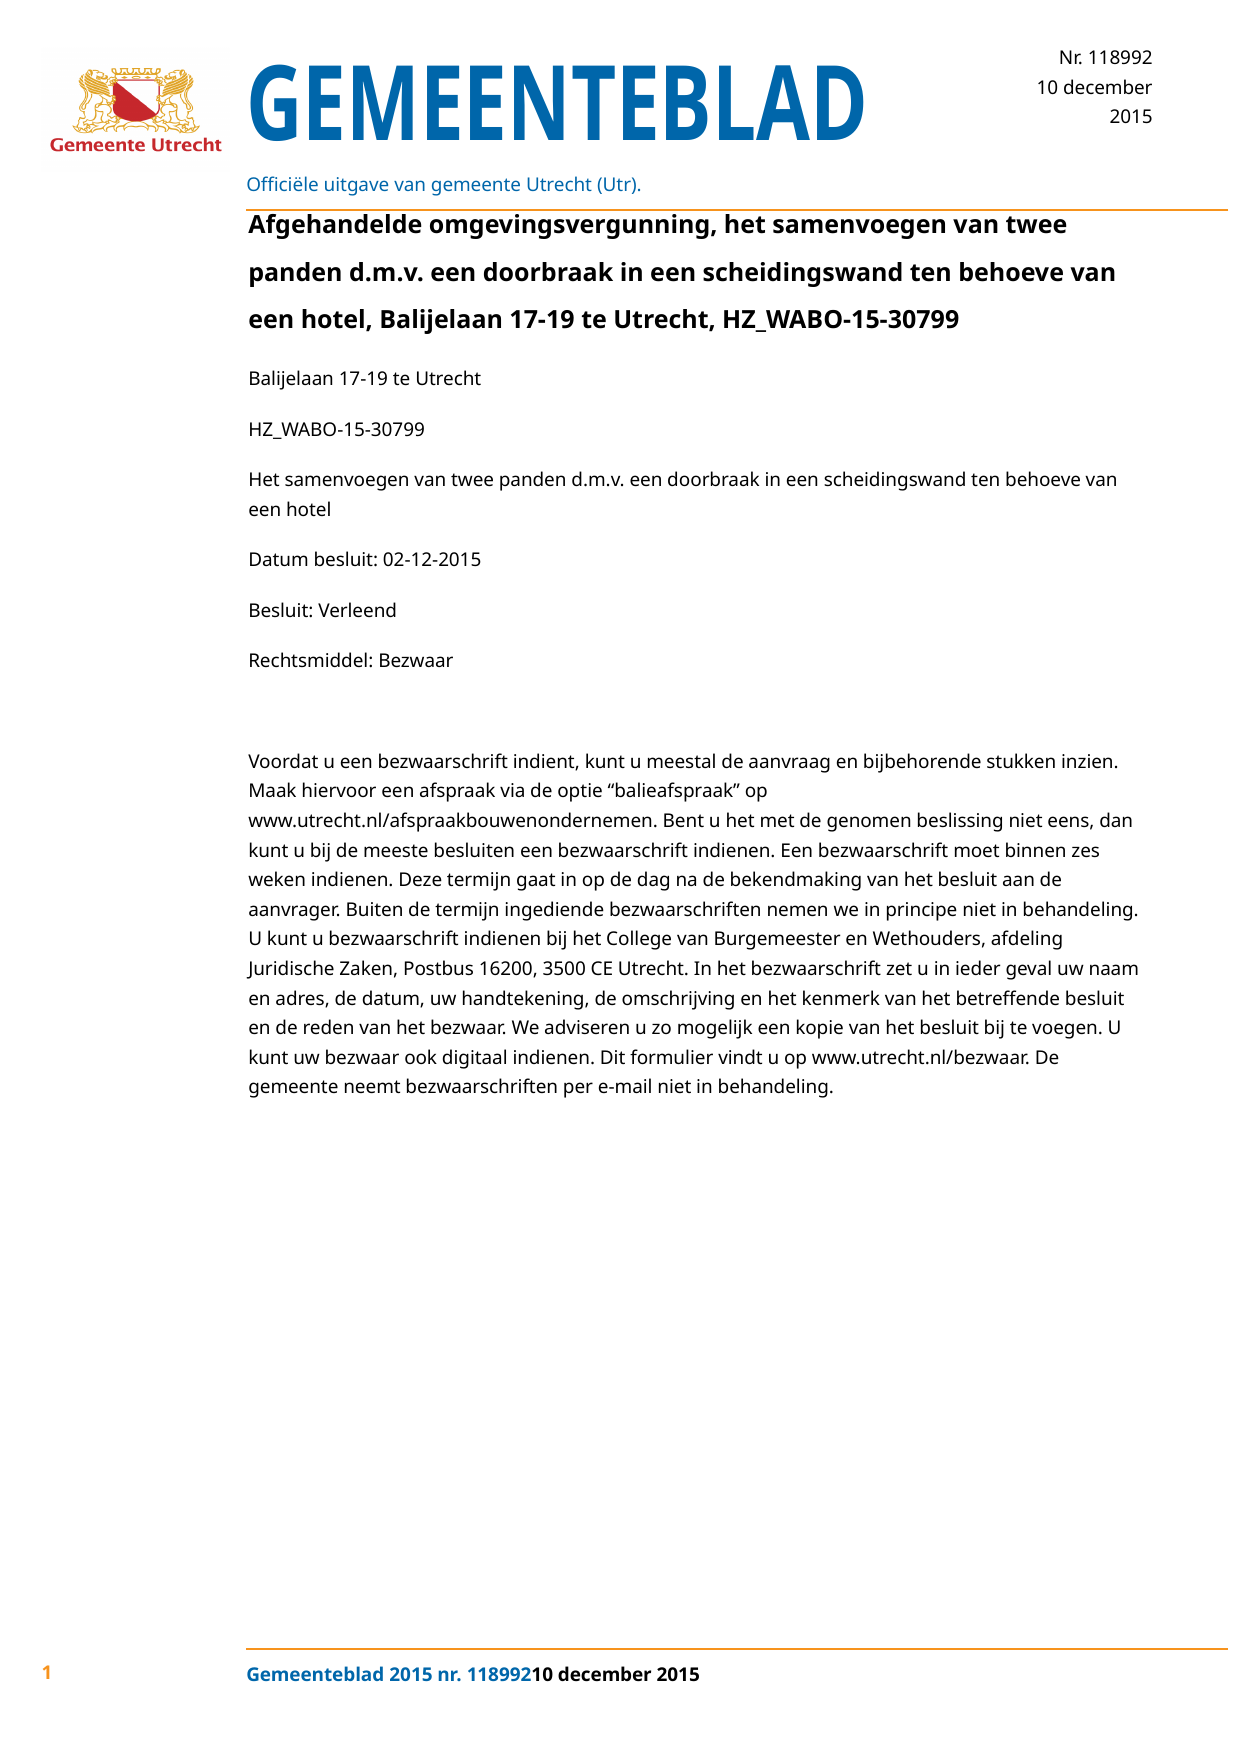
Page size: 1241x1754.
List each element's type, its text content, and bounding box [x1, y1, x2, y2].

text Balijelaan 17-19 te Utrecht [248, 366, 1152, 391]
text Afgehandelde omgevingsvergunning, het samenvoegen van twee panden d.m.v. een doorbraak in een scheidingswand ten behoeve van een hotel, Balijelaan 17-19 te Utrecht, HZ_WABO-15-30799 [248, 211, 1152, 336]
text Datum besluit: 02-12-2015 [248, 546, 1152, 572]
text Rechtsmiddel: Bezwaar [248, 647, 1152, 673]
picture [41, 47, 231, 172]
text Besluit: Verleend [248, 597, 1152, 622]
text HZ_WABO-15-30799 [248, 416, 1152, 442]
text Voordat u een bezwaarschrift indient, kunt u meestal de aanvraag en bijbehorende stukken inzien. Maak hiervoor een afspraak via de optie “balieafspraak” op www.utrecht.nl/afspraakbouwenondernemen. Bent u het met de genomen beslissing niet eens, dan kunt u bij de meeste besluiten een bezwaarschrift indienen. Een bezwaarschrift moet binnen zes weken indienen. Deze termijn gaat in op de dag na de bekendmaking van het besluit aan de aanvrager. Buiten de termijn ingediende bezwaarschriften nemen we in principe niet in behandeling. U kunt u bezwaarschrift indienen bij het College van Burgemeester en Wethouders, afdeling Juridische Zaken, Postbus 16200, 3500 CE Utrecht. In het bezwaarschrift zet u in ieder geval uw naam en adres, de datum, uw handtekening, de omschrijving en het kenmerk van het betreffende besluit en de reden van het bezwaar. We adviseren u zo mogelijk een kopie van het besluit bij te voegen. U kunt uw bezwaar ook digitaal indienen. Dit formulier vindt u op www.utrecht.nl/bezwaar. De gemeente neemt bezwaarschriften per e-mail niet in behandeling. [248, 748, 1152, 1099]
text Het samenvoegen van twee panden d.m.v. een doorbraak in een scheidingswand ten behoeve van een hotel [248, 466, 1152, 522]
